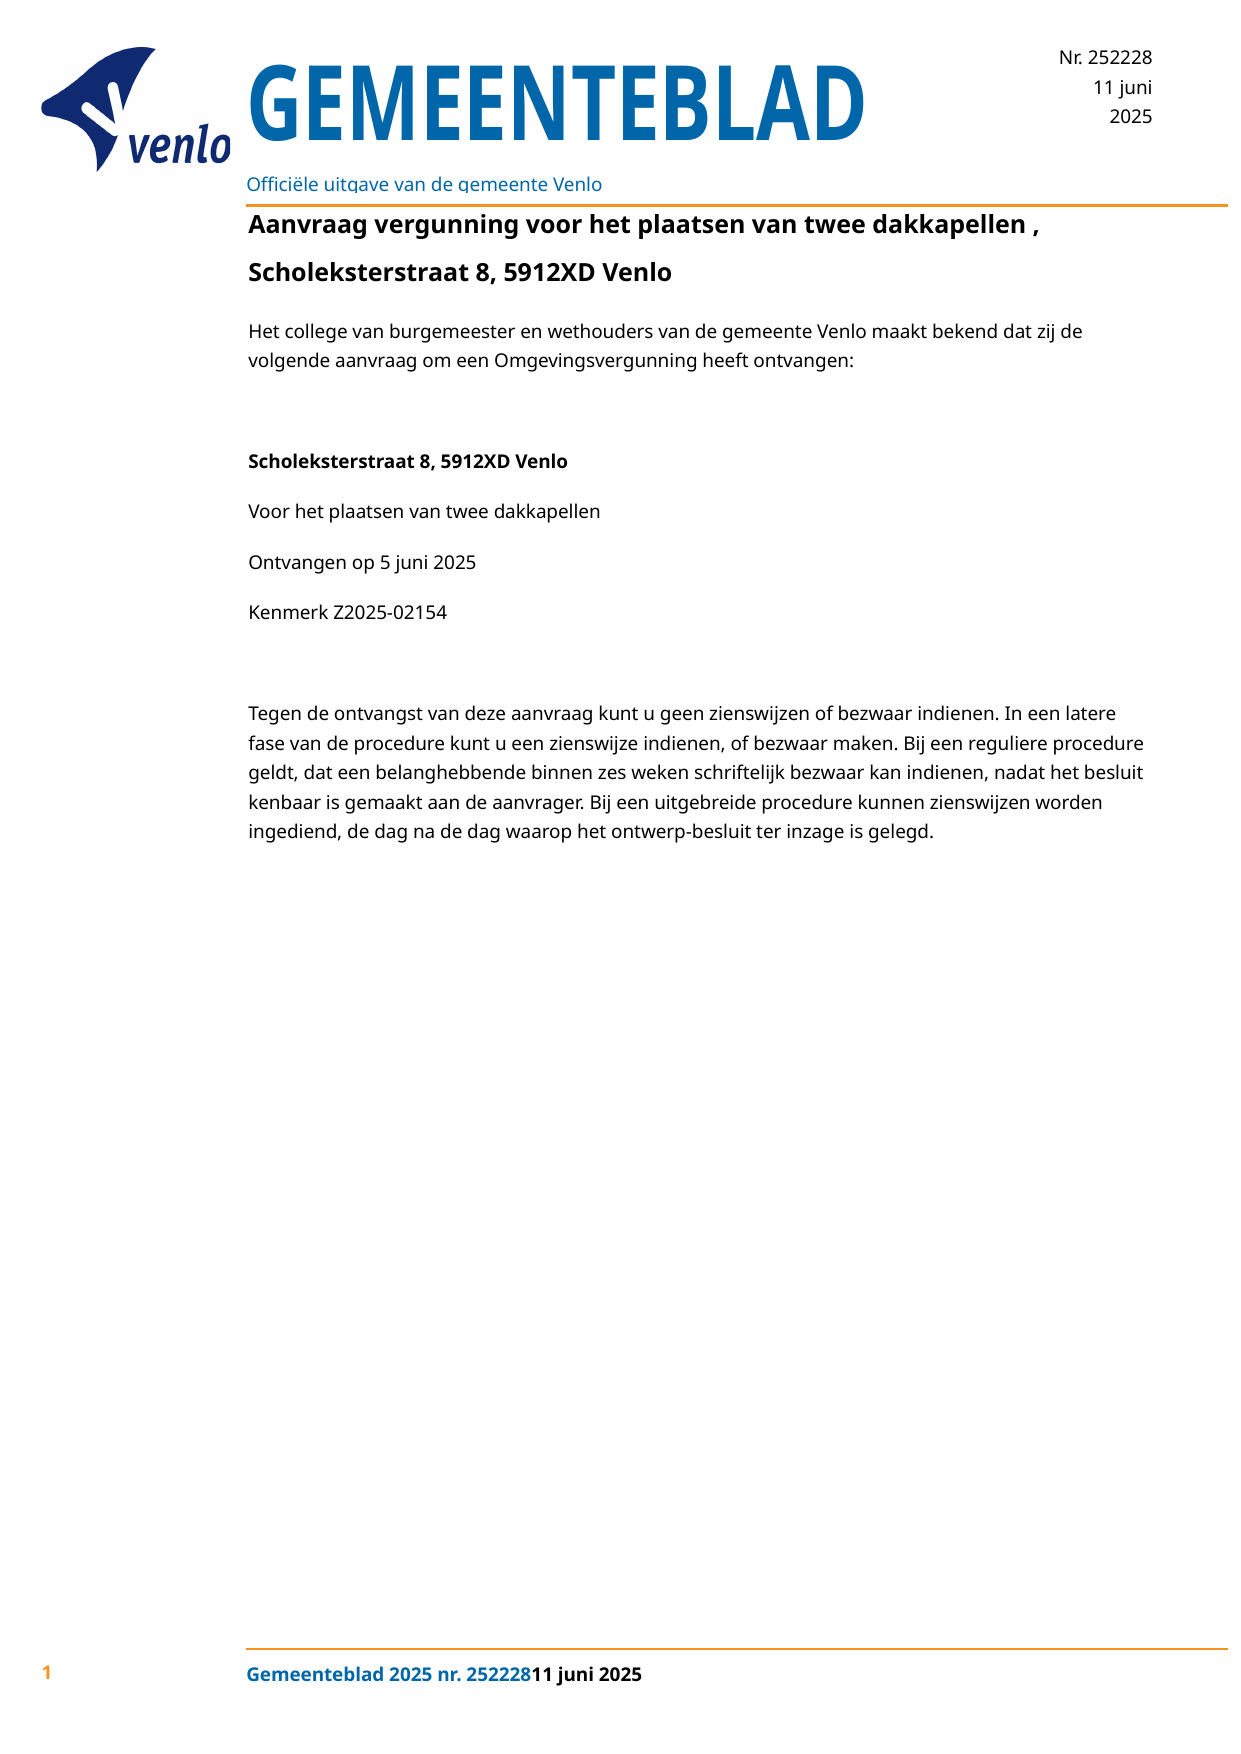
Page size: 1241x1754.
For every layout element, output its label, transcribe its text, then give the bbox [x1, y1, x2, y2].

text Kenmerk Z2025-02154 [248, 599, 1152, 625]
text Tegen de ontvangst van deze aanvraag kunt u geen zienswijzen of bezwaar indienen. In een latere fase van de procedure kunt u een zienswijze indienen, of bezwaar maken. Bij een reguliere procedure geldt, dat een belanghebbende binnen zes weken schriftelijk bezwaar kan indienen, nadat het besluit kenbaar is gemaakt aan de aanvrager. Bij een uitgebreide procedure kunnen zienswijzen worden ingediend, de dag na de dag waarop het ontwerp-besluit ter inzage is gelegd. [248, 700, 1152, 844]
text Ontvangen op 5 juni 2025 [248, 549, 1152, 575]
text Het college van burgemeester en wethouders van de gemeente Venlo maakt bekend dat zij de volgende aanvraag om een Omgevingsvergunning heeft ontvangen: [248, 318, 1152, 373]
picture [41, 47, 231, 172]
text Voor het plaatsen van twee dakkapellen [248, 499, 1152, 524]
text Scholeksterstraat 8, 5912XD Venlo [248, 448, 1152, 474]
text Aanvraag vergunning voor het plaatsen van twee dakkapellen , Scholeksterstraat 8, 5912XD Venlo [248, 207, 1152, 288]
